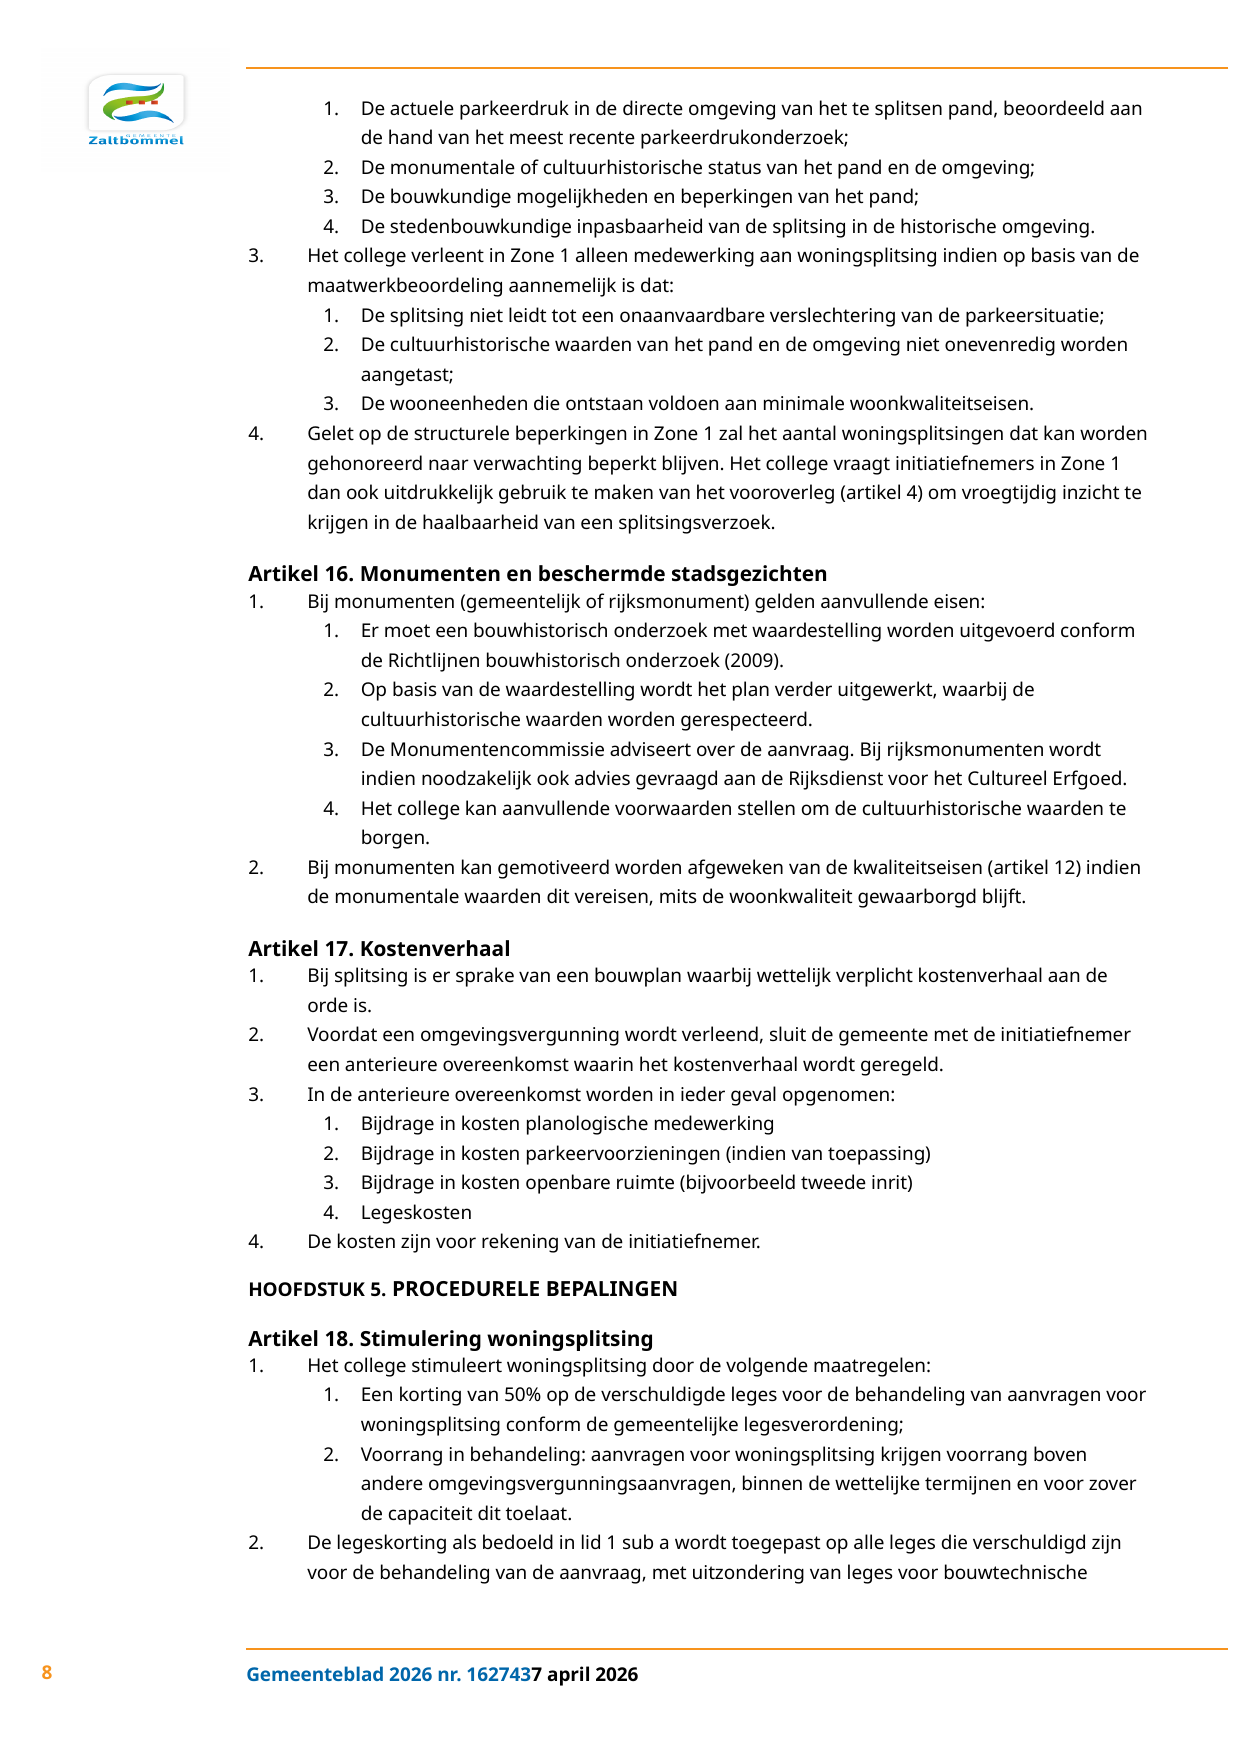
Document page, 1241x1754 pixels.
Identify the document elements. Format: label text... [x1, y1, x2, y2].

list De stedenbouwkundige inpasbaarheid van de splitsing in de historische omgeving. [323, 213, 1152, 239]
list Legeskosten [323, 1199, 1152, 1225]
list Het college verleent in Zone 1 alleen medewerking aan woningsplitsing indien op basis van de maatwerkbeoordeling aannemelijk is dat: [248, 243, 1152, 298]
list De Monumentencommissie adviseert over de aanvraag. Bij rijksmonumenten wordt indien noodzakelijk ook advies gevraagd aan de Rijksdienst voor het Cultureel Erfgoed. [323, 736, 1152, 791]
list Bij splitsing is er sprake van een bouwplan waarbij wettelijk verplicht kostenverhaal aan de orde is. [248, 962, 1152, 1018]
list De actuele parkeerdruk in de directe omgeving van het te splitsen pand, beoordeeld aan de hand van het meest recente parkeerdrukonderzoek; [323, 95, 1152, 150]
list De splitsing niet leidt tot een onaanvaardbare verslechtering van de parkeersituatie; [323, 302, 1152, 328]
list Bijdrage in kosten openbare ruimte (bijvoorbeeld tweede inrit) [323, 1169, 1152, 1195]
list Voordat een omgevingsvergunning wordt verleend, sluit de gemeente met de initiatiefnemer een anterieure overeenkomst waarin het kostenverhaal wordt geregeld. [248, 1022, 1152, 1077]
list De kosten zijn voor rekening van de initiatiefnemer. [248, 1229, 1152, 1254]
text Artikel 18. Stimulering woningsplitsing [248, 1324, 1152, 1352]
list Gelet op de structurele beperkingen in Zone 1 zal het aantal woningsplitsingen dat kan worden gehonoreerd naar verwachting beperkt blijven. Het college vraagt initiatiefnemers in Zone 1 dan ook uitdrukkelijk gebruik te maken van het vooroverleg (artikel 4) om vroegtijdig inzicht te krijgen in de haalbaarheid van een splitsingsverzoek. [248, 420, 1152, 535]
list Voorrang in behandeling: aanvragen voor woningsplitsing krijgen voorrang boven andere omgevingsvergunningsaanvragen, binnen de wettelijke termijnen en voor zover de capaciteit dit toelaat. [323, 1441, 1152, 1526]
list Bij monumenten (gemeentelijk of rijksmonument) gelden aanvullende eisen: [248, 588, 1152, 613]
list Er moet een bouwhistorisch onderzoek met waardestelling worden uitgevoerd conform de Richtlijnen bouwhistorisch onderzoek (2009). [323, 617, 1152, 673]
text HOOFDSTUK 5. PROCEDURELE BEPALINGEN [248, 1274, 1152, 1303]
list De cultuurhistorische waarden van het pand en de omgeving niet onevenredig worden aangetast; [323, 331, 1152, 387]
list In de anterieure overeenkomst worden in ieder geval opgenomen: [248, 1081, 1152, 1107]
text Artikel 17. Kostenverhaal [248, 934, 1152, 962]
list Bijdrage in kosten planologische medewerking [323, 1110, 1152, 1136]
list Bijdrage in kosten parkeervoorzieningen (indien van toepassing) [323, 1140, 1152, 1166]
list De wooneenheden die ontstaan voldoen aan minimale woonkwaliteitseisen. [323, 391, 1152, 416]
list Bij monumenten kan gemotiveerd worden afgeweken van de kwaliteitseisen (artikel 12) indien de monumentale waarden dit vereisen, mits de woonkwaliteit gewaarborgd blijft. [248, 854, 1152, 909]
list De legeskorting als bedoeld in lid 1 sub a wordt toegepast op alle leges die verschuldigd zijn voor de behandeling van de aanvraag, met uitzondering van leges voor bouwtechnische [248, 1529, 1152, 1585]
list De monumentale of cultuurhistorische status van het pand en de omgeving; [323, 154, 1152, 180]
list Op basis van de waardestelling wordt het plan verder uitgewerkt, waarbij de cultuurhistorische waarden worden gerespecteerd. [323, 677, 1152, 732]
list Een korting van 50% op de verschuldigde leges voor de behandeling van aanvragen voor woningsplitsing conform de gemeentelijke legesverordening; [323, 1382, 1152, 1437]
picture [41, 47, 231, 172]
text Artikel 16. Monumenten en beschermde stadsgezichten [248, 559, 1152, 588]
list Het college kan aanvullende voorwaarden stellen om de cultuurhistorische waarden te borgen. [323, 795, 1152, 850]
list Het college stimuleert woningsplitsing door de volgende maatregelen: [248, 1352, 1152, 1378]
list De bouwkundige mogelijkheden en beperkingen van het pand; [323, 183, 1152, 209]
